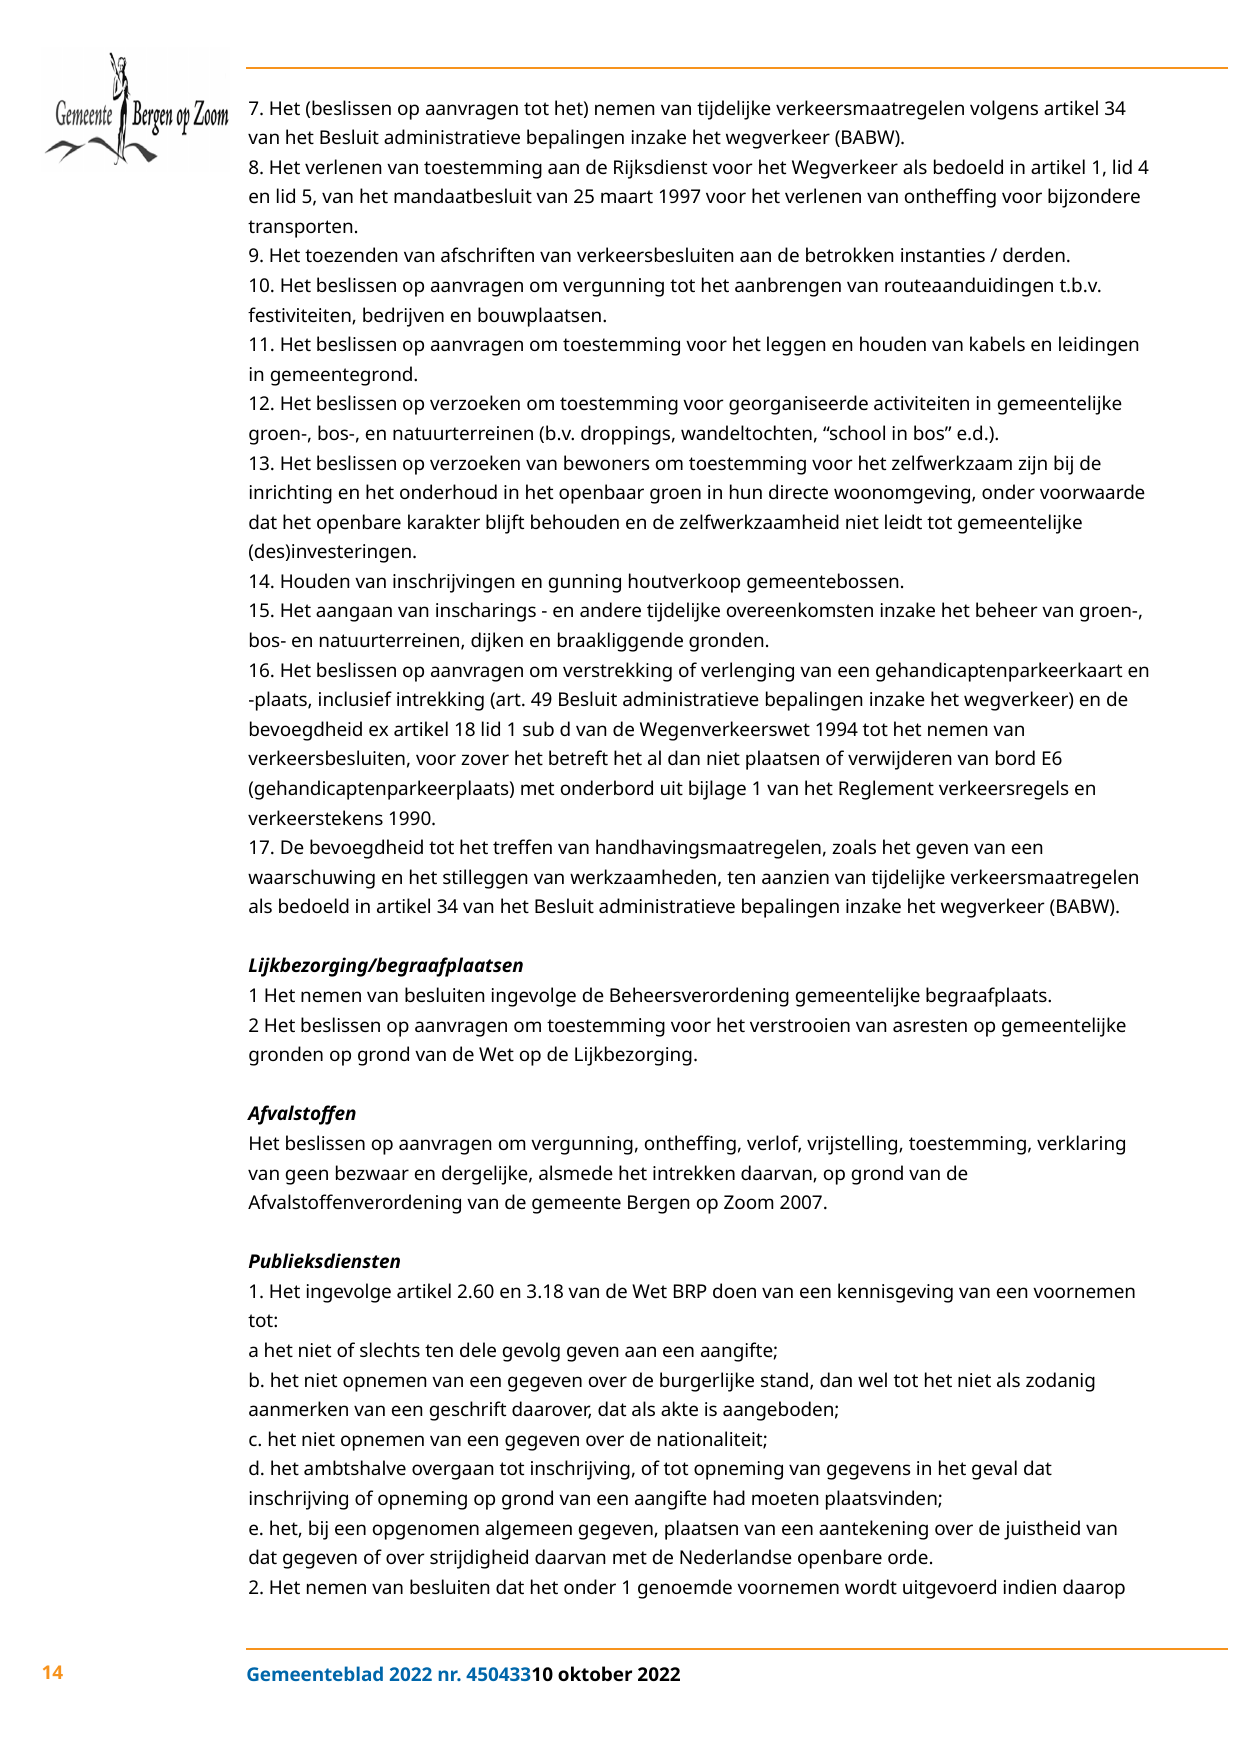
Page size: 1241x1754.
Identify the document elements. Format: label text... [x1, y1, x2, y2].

text c. het niet opnemen van een gegeven over de nationaliteit; [248, 1426, 1152, 1452]
text 12. Het beslissen op verzoeken om toestemming voor georganiseerde activiteiten in gemeentelijke groen-, bos-, en natuurterreinen (b.v. droppings, wandeltochten, “school in bos” e.d.). [248, 391, 1152, 446]
text 10. Het beslissen op aanvragen om vergunning tot het aanbrengen van routeaanduidingen t.b.v. festiviteiten, bedrijven en bouwplaatsen. [248, 272, 1152, 328]
text 17. De bevoegdheid tot het treffen van handhavingsmaatregelen, zoals het geven van een waarschuwing en het stilleggen van werkzaamheden, ten aanzien van tijdelijke verkeersmaatregelen als bedoeld in artikel 34 van het Besluit administratieve bepalingen inzake het wegverkeer (BABW). [248, 834, 1152, 919]
text 1 Het nemen van besluiten ingevolge de Beheersverordening gemeentelijke begraafplaats. [248, 982, 1152, 1008]
text 1. Het ingevolge artikel 2.60 en 3.18 van de Wet BRP doen van een kennisgeving van een voornemen tot: [248, 1278, 1152, 1333]
text 13. Het beslissen op verzoeken van bewoners om toestemming voor het zelfwerkzaam zijn bij de inrichting en het onderhoud in het openbaar groen in hun directe woonomgeving, onder voorwaarde dat het openbare karakter blijft behouden en de zelfwerkzaamheid niet leidt tot gemeentelijke (des)investeringen. [248, 450, 1152, 564]
text 14. Houden van inschrijvingen en gunning houtverkoop gemeentebossen. [248, 568, 1152, 594]
text 2 Het beslissen op aanvragen om toestemming voor het verstrooien van asresten op gemeentelijke gronden op grond van de Wet op de Lijkbezorging. [248, 1012, 1152, 1067]
text Lijkbezorging/begraafplaatsen [248, 953, 1152, 978]
text d. het ambtshalve overgaan tot inschrijving, of tot opneming van gegevens in het geval dat inschrijving of opneming op grond van een aangifte had moeten plaatsvinden; [248, 1456, 1152, 1511]
text Publieksdiensten [248, 1248, 1152, 1274]
picture [41, 47, 231, 172]
text 9. Het toezenden van afschriften van verkeersbesluiten aan de betrokken instanties / derden. [248, 243, 1152, 268]
text e. het, bij een opgenomen algemeen gegeven, plaatsen van een aantekening over de juistheid van dat gegeven of over strijdigheid daarvan met de Nederlandse openbare orde. [248, 1515, 1152, 1570]
text 8. Het verlenen van toestemming aan de Rijksdienst voor het Wegverkeer als bedoeld in artikel 1, lid 4 en lid 5, van het mandaatbesluit van 25 maart 1997 voor het verlenen van ontheffing voor bijzondere transporten. [248, 154, 1152, 239]
text 11. Het beslissen op aanvragen om toestemming voor het leggen en houden van kabels en leidingen in gemeentegrond. [248, 331, 1152, 387]
text b. het niet opnemen van een gegeven over de burgerlijke stand, dan wel tot het niet als zodanig aanmerken van een geschrift daarover, dat als akte is aangeboden; [248, 1367, 1152, 1422]
text 15. Het aangaan van inscharings - en andere tijdelijke overeenkomsten inzake het beheer van groen-, bos- en natuurterreinen, dijken en braakliggende gronden. [248, 598, 1152, 653]
text Het beslissen op aanvragen om vergunning, ontheffing, verlof, vrijstelling, toestemming, verklaring van geen bezwaar en dergelijke, alsmede het intrekken daarvan, op grond van de Afvalstoffenverordening van de gemeente Bergen op Zoom 2007. [248, 1130, 1152, 1215]
text 16. Het beslissen op aanvragen om verstrekking of verlenging van een gehandicaptenparkeerkaart en -plaats, inclusief intrekking (art. 49 Besluit administratieve bepalingen inzake het wegverkeer) en de bevoegdheid ex artikel 18 lid 1 sub d van de Wegenverkeerswet 1994 tot het nemen van verkeersbesluiten, voor zover het betreft het al dan niet plaatsen of verwijderen van bord E6 (gehandicaptenparkeerplaats) met onderbord uit bijlage 1 van het Reglement verkeersregels en verkeerstekens 1990. [248, 657, 1152, 831]
text 7. Het (beslissen op aanvragen tot het) nemen van tijdelijke verkeersmaatregelen volgens artikel 34 van het Besluit administratieve bepalingen inzake het wegverkeer (BABW). [248, 95, 1152, 150]
text Afvalstoffen [248, 1101, 1152, 1126]
text a het niet of slechts ten dele gevolg geven aan een aangifte; [248, 1337, 1152, 1363]
text 2. Het nemen van besluiten dat het onder 1 genoemde voornemen wordt uitgevoerd indien daarop [248, 1574, 1152, 1600]
